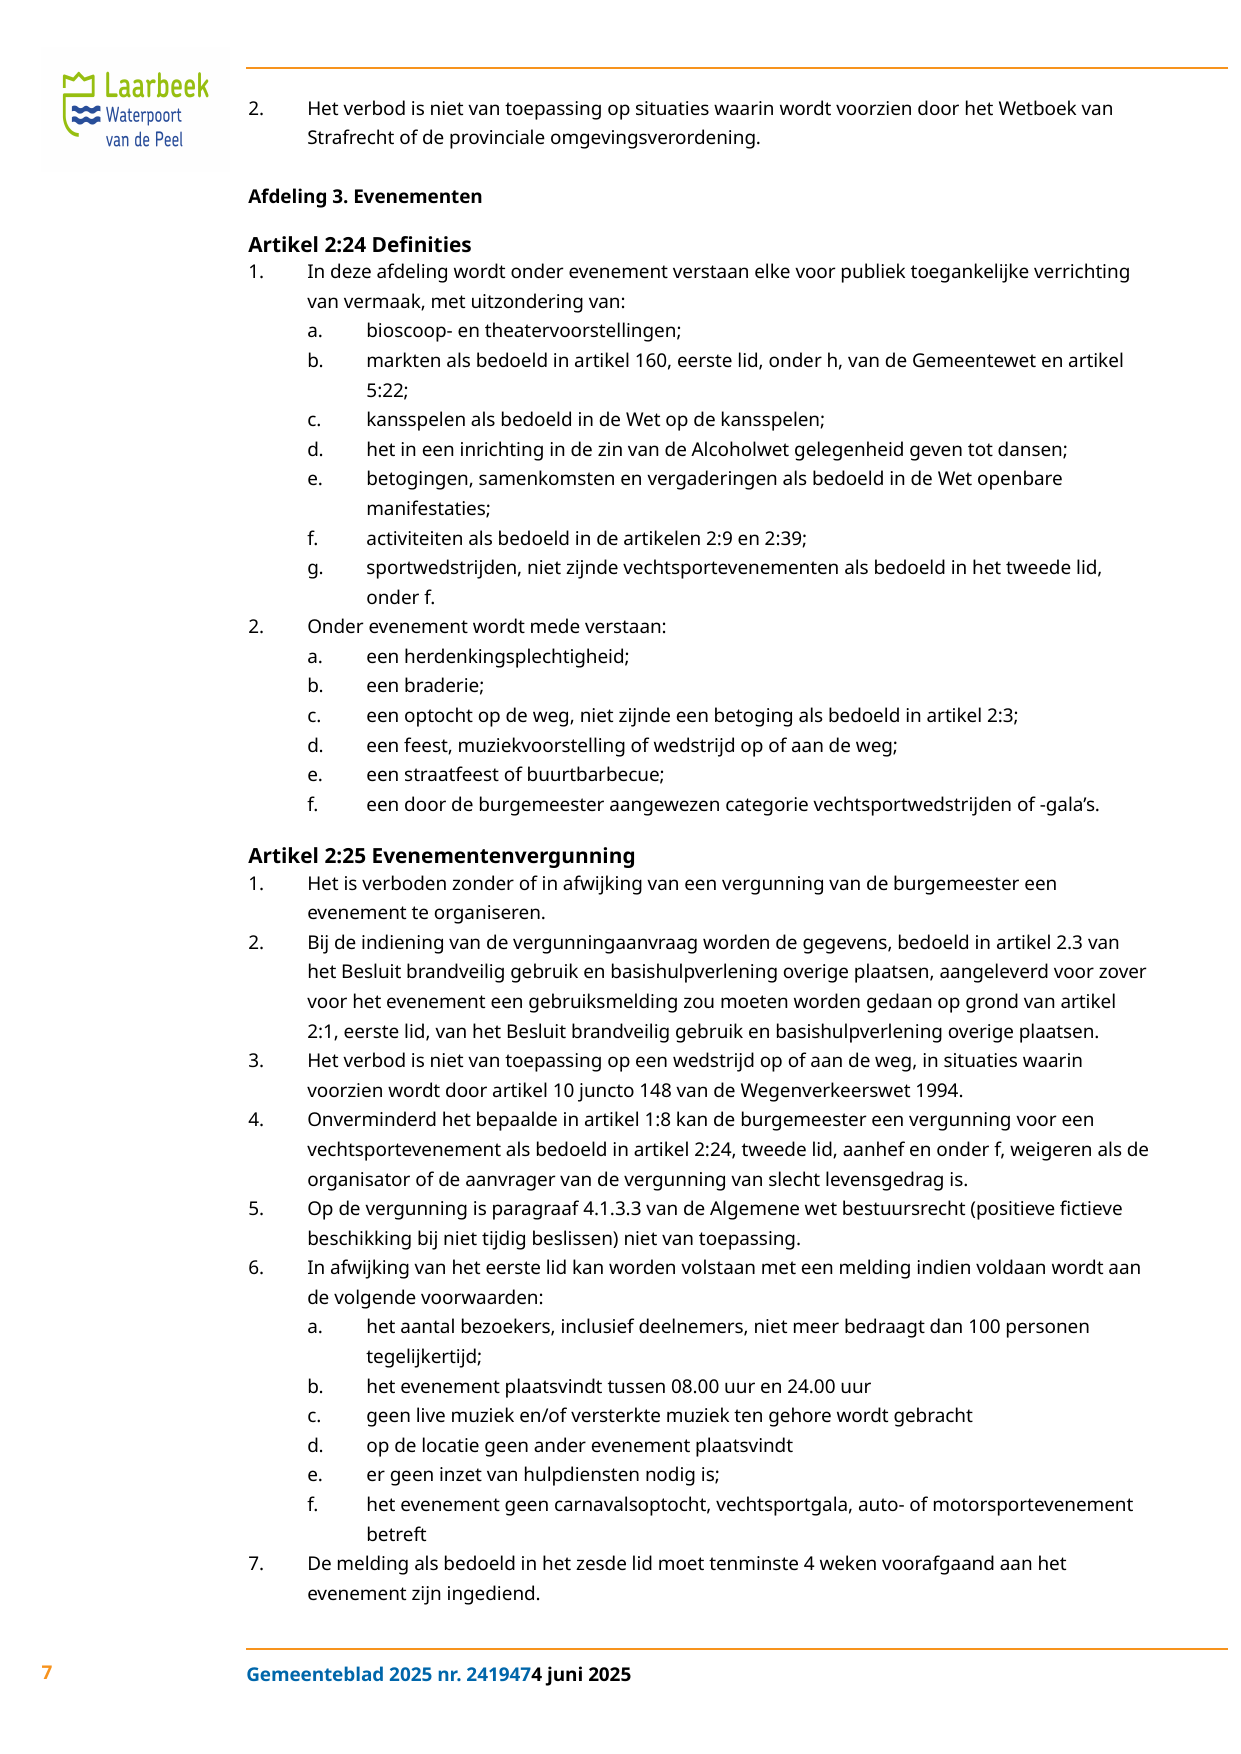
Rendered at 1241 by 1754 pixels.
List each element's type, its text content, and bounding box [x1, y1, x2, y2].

list Op de vergunning is paragraaf 4.1.3.3 van de Algemene wet bestuursrecht (positieve fictieve beschikking bij niet tijdig beslissen) niet van toepassing. [248, 1195, 1152, 1251]
list Het verbod is niet van toepassing op een wedstrijd op of aan de weg, in situaties waarin voorzien wordt door artikel 10 juncto 148 van de Wegenverkeerswet 1994. [248, 1047, 1152, 1103]
text Artikel 2:24 Definities [248, 230, 1152, 258]
list De melding als bedoeld in het zesde lid moet tenminste 4 weken voorafgaand aan het evenement zijn ingediend. [248, 1550, 1152, 1606]
list het evenement geen carnavalsoptocht, vechtsportgala, auto- of motorsportevenement betreft [307, 1491, 1152, 1546]
picture [41, 47, 231, 172]
list een door de burgemeester aangewezen categorie vechtsportwedstrijden of -gala’s. [307, 791, 1152, 817]
list geen live muziek en/of versterkte muziek ten gehore wordt gebracht [307, 1402, 1152, 1428]
list het aantal bezoekers, inclusief deelnemers, niet meer bedraagt dan 100 personen tegelijkertijd; [307, 1314, 1152, 1369]
list Onder evenement wordt mede verstaan: [248, 613, 1152, 639]
list Bij de indiening van de vergunningaanvraag worden de gegevens, bedoeld in artikel 2.3 van het Besluit brandveilig gebruik en basishulpverlening overige plaatsen, aangeleverd voor zover voor het evenement een gebruiksmelding zou moeten worden gedaan op grond van artikel 2:1, eerste lid, van het Besluit brandveilig gebruik en basishulpverlening overige plaatsen. [248, 929, 1152, 1043]
list sportwedstrijden, niet zijnde vechtsportevenementen als bedoeld in het tweede lid, onder f. [307, 554, 1152, 610]
list Onverminderd het bepaalde in artikel 1:8 kan de burgemeester een vergunning voor een vechtsportevenement als bedoeld in artikel 2:24, tweede lid, aanhef en onder f, weigeren als de organisator of de aanvrager van de vergunning van slecht levensgedrag is. [248, 1107, 1152, 1191]
list een herdenkingsplechtigheid; [307, 643, 1152, 669]
list een optocht op de weg, niet zijnde een betoging als bedoeld in artikel 2:3; [307, 702, 1152, 728]
list er geen inzet van hulpdiensten nodig is; [307, 1462, 1152, 1487]
list een straatfeest of buurtbarbecue; [307, 761, 1152, 787]
list kansspelen als bedoeld in de Wet op de kansspelen; [307, 406, 1152, 432]
list betogingen, samenkomsten en vergaderingen als bedoeld in de Wet openbare manifestaties; [307, 466, 1152, 521]
list het evenement plaatsvindt tussen 08.00 uur en 24.00 uur [307, 1373, 1152, 1398]
list Het is verboden zonder of in afwijking van een vergunning van de burgemeester een evenement te organiseren. [248, 870, 1152, 925]
list op de locatie geen ander evenement plaatsvindt [307, 1432, 1152, 1458]
list het in een inrichting in de zin van de Alcoholwet gelegenheid geven tot dansen; [307, 436, 1152, 462]
list een braderie; [307, 673, 1152, 698]
list bioscoop- en theatervoorstellingen; [307, 318, 1152, 343]
list markten als bedoeld in artikel 160, eerste lid, onder h, van de Gemeentewet en artikel 5:22; [307, 347, 1152, 403]
list een feest, muziekvoorstelling of wedstrijd op of aan de weg; [307, 732, 1152, 758]
text Artikel 2:25 Evenementenvergunning [248, 841, 1152, 870]
list In afwijking van het eerste lid kan worden volstaan met een melding indien voldaan wordt aan de volgende voorwaarden: [248, 1254, 1152, 1310]
text Afdeling 3. Evenementen [248, 183, 1152, 209]
list Het verbod is niet van toepassing op situaties waarin wordt voorzien door het Wetboek van Strafrecht of de provinciale omgevingsverordening. [248, 95, 1152, 150]
list activiteiten als bedoeld in de artikelen 2:9 en 2:39; [307, 525, 1152, 551]
list In deze afdeling wordt onder evenement verstaan elke voor publiek toegankelijke verrichting van vermaak, met uitzondering van: [248, 258, 1152, 314]
